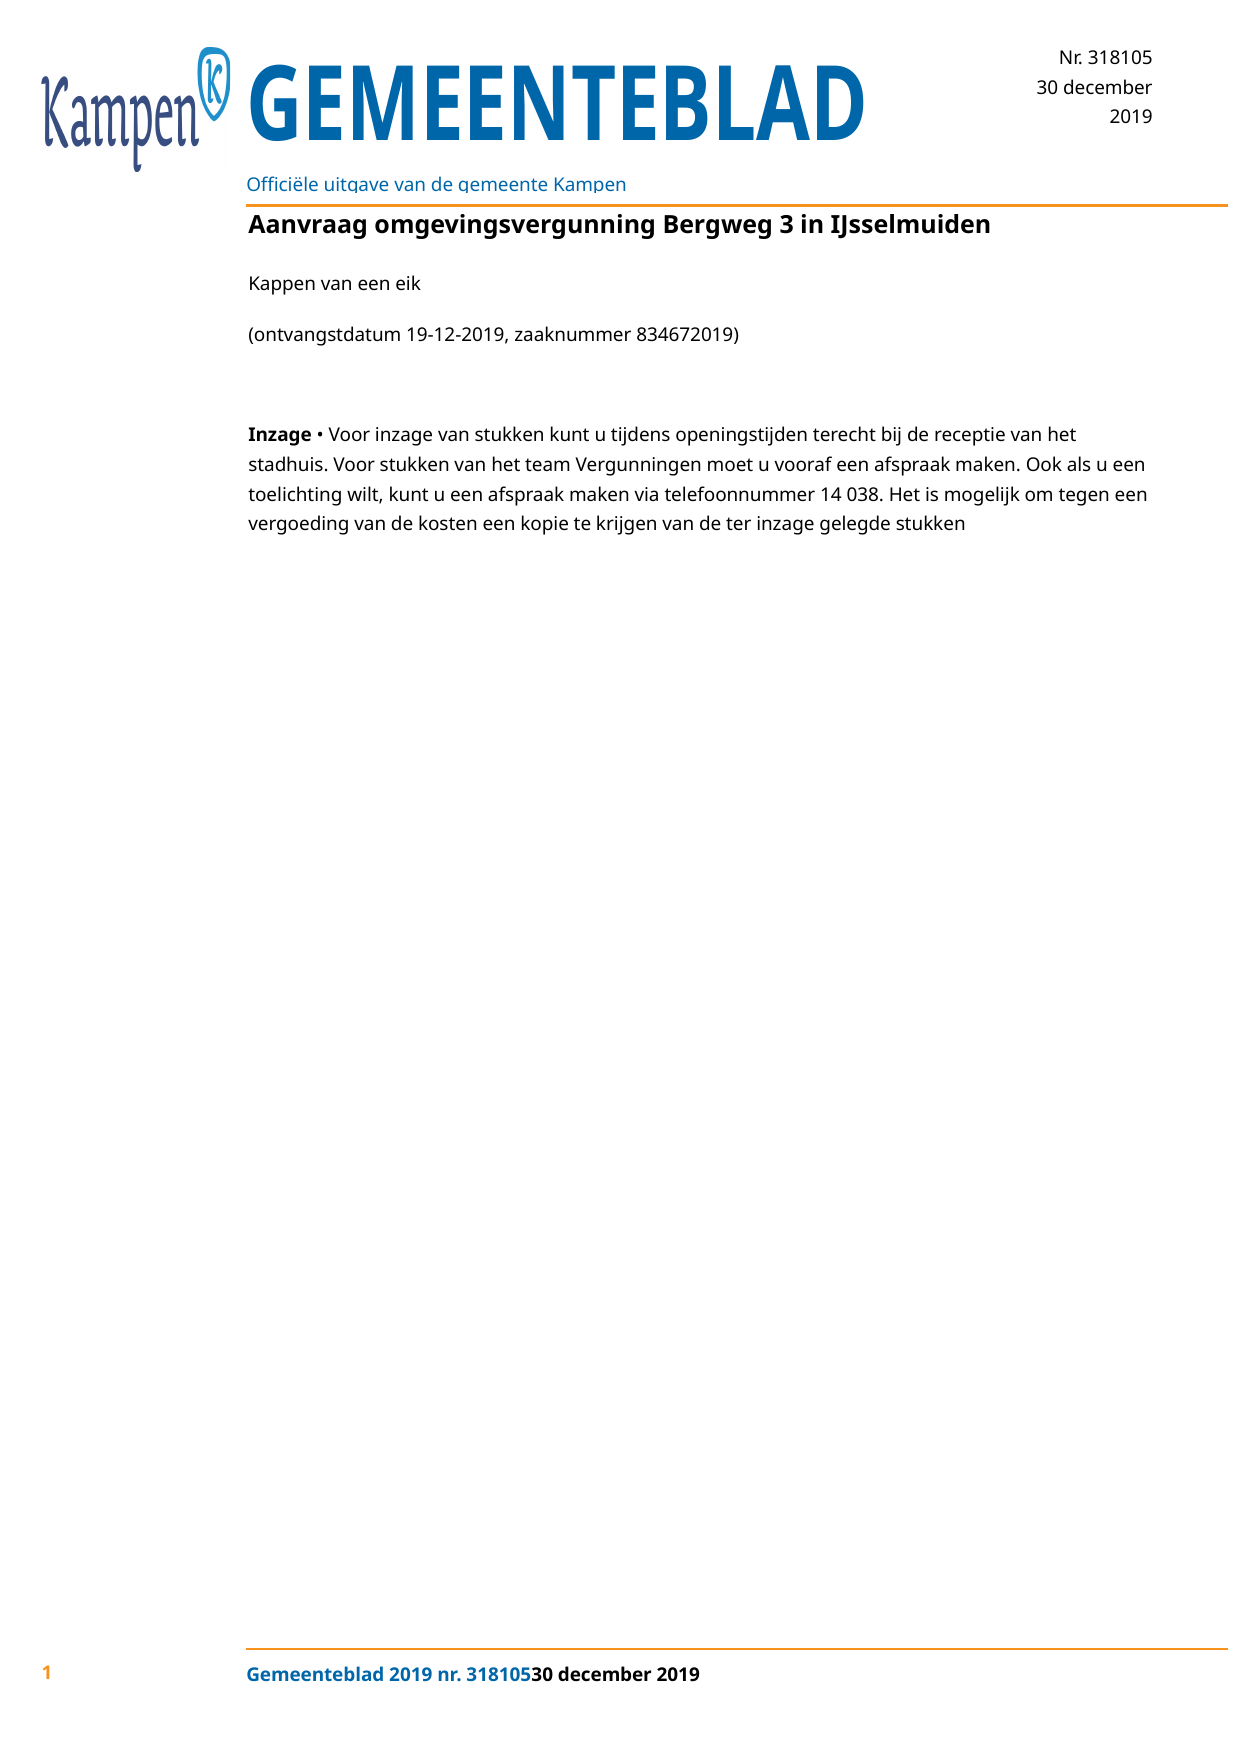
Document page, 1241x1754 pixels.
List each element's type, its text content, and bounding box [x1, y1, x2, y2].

text Inzage • Voor inzage van stukken kunt u tijdens openingstijden terecht bij de receptie van het stadhuis. Voor stukken van het team Vergunningen moet u vooraf een afspraak maken. Ook als u een toelichting wilt, kunt u een afspraak maken via telefoonnummer 14 038. Het is mogelijk om tegen een vergoeding van de kosten een kopie te krijgen van de ter inzage gelegde stukken [248, 422, 1152, 536]
picture [41, 47, 231, 172]
text (ontvangstdatum 19-12-2019, zaaknummer 834672019) [248, 321, 1152, 346]
text Aanvraag omgevingsvergunning Bergweg 3 in IJsselmuiden [248, 207, 1152, 241]
text Kappen van een eik [248, 270, 1152, 296]
